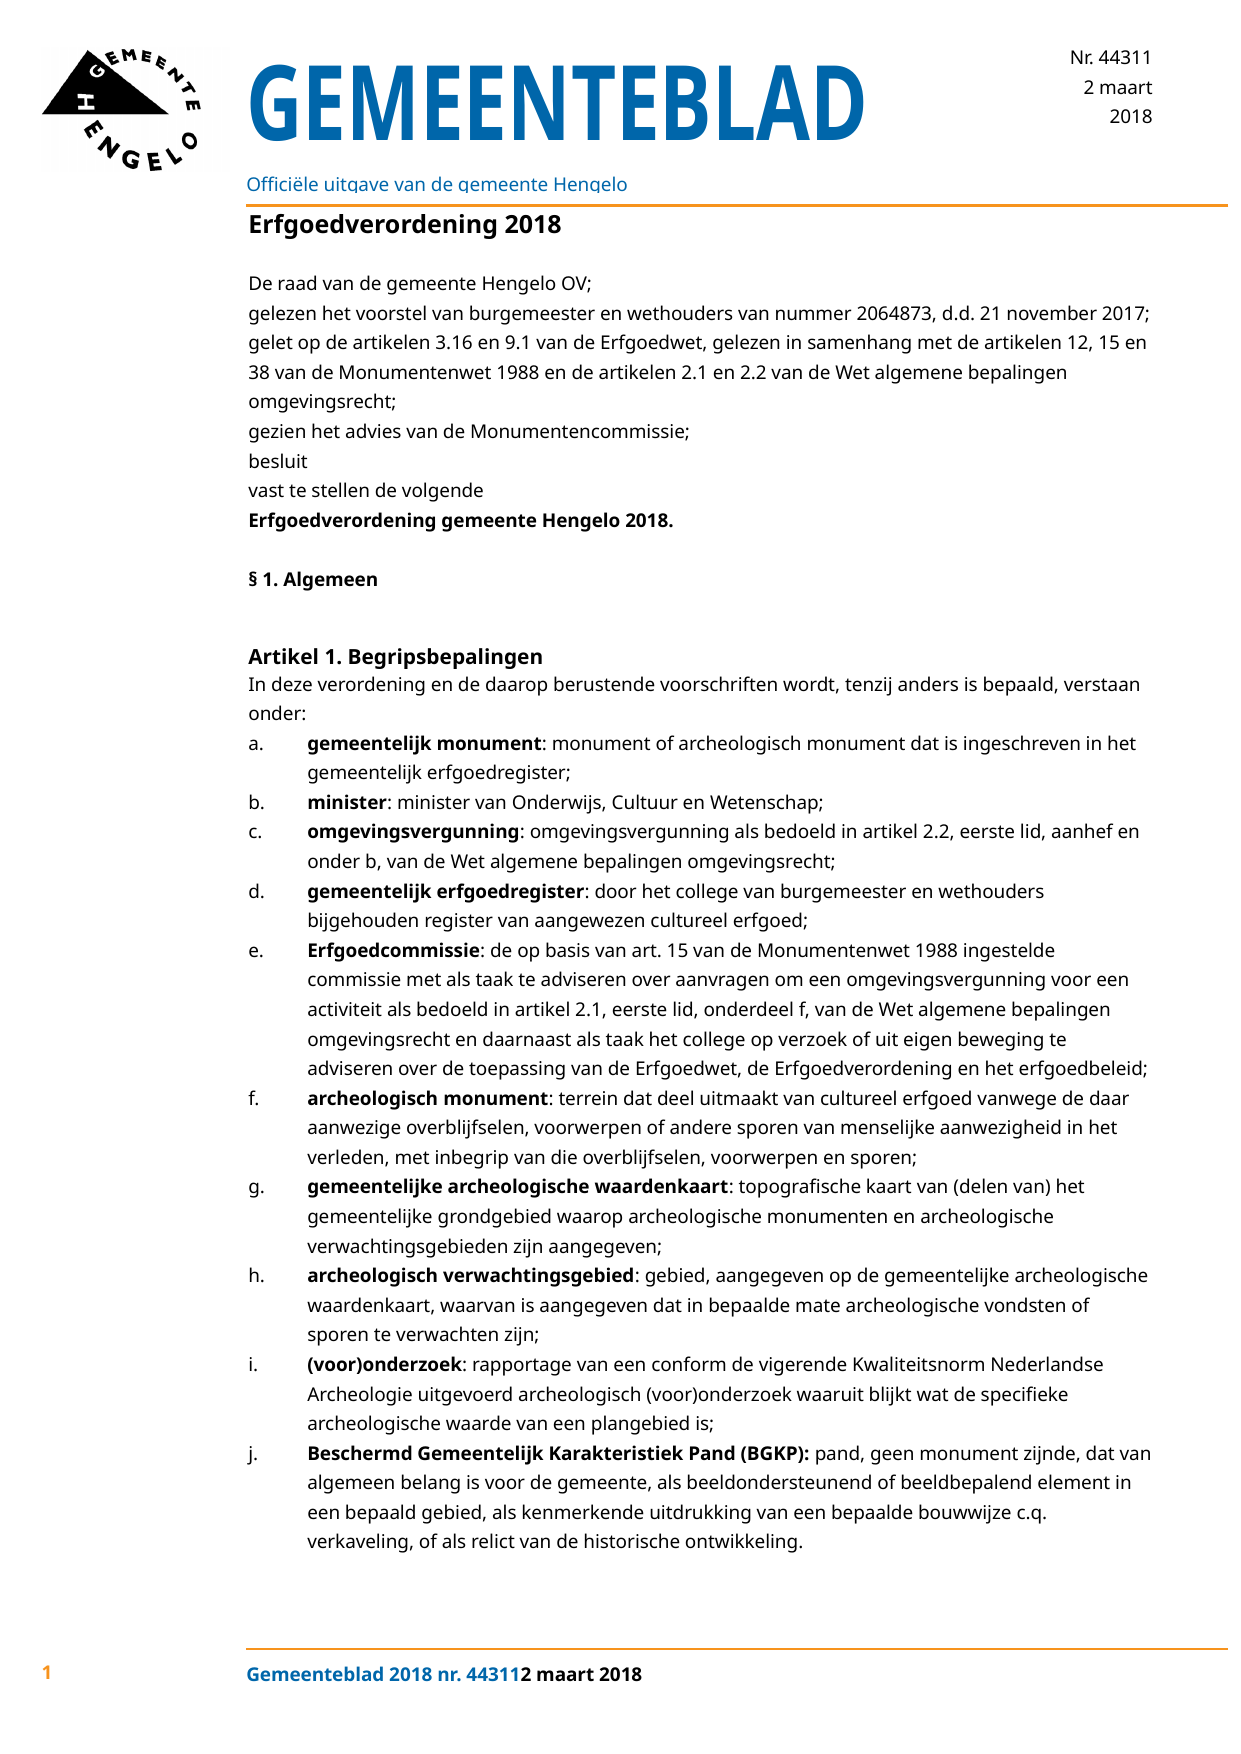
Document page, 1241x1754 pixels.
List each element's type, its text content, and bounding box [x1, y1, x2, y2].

text De raad van de gemeente Hengelo OV; [248, 270, 1152, 296]
text Artikel 1. Begripsbepalingen [248, 642, 1152, 671]
list archeologisch verwachtingsgebied: gebied, aangegeven op de gemeentelijke archeologische waardenkaart, waarvan is aangegeven dat in bepaalde mate archeologische vondsten of sporen te verwachten zijn; [248, 1262, 1152, 1347]
text Erfgoedverordening 2018 [248, 207, 1152, 241]
text § 1. Algemeen [248, 566, 1152, 592]
text In deze verordening en de daarop berustende voorschriften wordt, tenzij anders is bepaald, verstaan onder: [248, 671, 1152, 726]
text gelet op de artikelen 3.16 en 9.1 van de Erfgoedwet, gelezen in samenhang met de artikelen 12, 15 en 38 van de Monumentenwet 1988 en de artikelen 2.1 en 2.2 van de Wet algemene bepalingen omgevingsrecht; [248, 329, 1152, 414]
text gezien het advies van de Monumentencommissie; [248, 418, 1152, 444]
list gemeentelijk erfgoedregister: door het college van burgemeester en wethouders bijgehouden register van aangewezen cultureel erfgoed; [248, 878, 1152, 933]
list gemeentelijke archeologische waardenkaart: topografische kaart van (delen van) het gemeentelijke grondgebied waarop archeologische monumenten en archeologische verwachtingsgebieden zijn aangegeven; [248, 1174, 1152, 1258]
list Beschermd Gemeentelijk Karakteristiek Pand (BGKP): pand, geen monument zijnde, dat van algemeen belang is voor de gemeente, als beeldondersteunend of beeldbepalend element in een bepaald gebied, als kenmerkende uitdrukking van een bepaalde bouwwijze c.q. verkaveling, of als relict van de historische ontwikkeling. [248, 1440, 1152, 1554]
list Erfgoedcommissie: de op basis van art. 15 van de Monumentenwet 1988 ingestelde commissie met als taak te adviseren over aanvragen om een omgevingsvergunning voor een activiteit als bedoeld in artikel 2.1, eerste lid, onderdeel f, van de Wet algemene bepalingen omgevingsrecht en daarnaast als taak het college op verzoek of uit eigen beweging te adviseren over de toepassing van de Erfgoedwet, de Erfgoedverordening en het erfgoedbeleid; [248, 937, 1152, 1081]
list gemeentelijk monument: monument of archeologisch monument dat is ingeschreven in het gemeentelijk erfgoedregister; [248, 730, 1152, 785]
text Erfgoedverordening gemeente Hengelo 2018. [248, 507, 1152, 533]
list minister: minister van Onderwijs, Cultuur en Wetenschap; [248, 789, 1152, 815]
picture [41, 47, 231, 172]
list archeologisch monument: terrein dat deel uitmaakt van cultureel erfgoed vanwege de daar aanwezige overblijfselen, voorwerpen of andere sporen van menselijke aanwezigheid in het verleden, met inbegrip van die overblijfselen, voorwerpen en sporen; [248, 1085, 1152, 1170]
list (voor)onderzoek: rapportage van een conform de vigerende Kwaliteitsnorm Nederlandse Archeologie uitgevoerd archeologisch (voor)onderzoek waaruit blijkt wat de specifieke archeologische waarde van een plangebied is; [248, 1351, 1152, 1436]
text gelezen het voorstel van burgemeester en wethouders van nummer 2064873, d.d. 21 november 2017; [248, 300, 1152, 326]
text besluit [248, 448, 1152, 473]
list omgevingsvergunning: omgevingsvergunning als bedoeld in artikel 2.2, eerste lid, aanhef en onder b, van de Wet algemene bepalingen omgevingsrecht; [248, 819, 1152, 874]
text vast te stellen de volgende [248, 477, 1152, 503]
